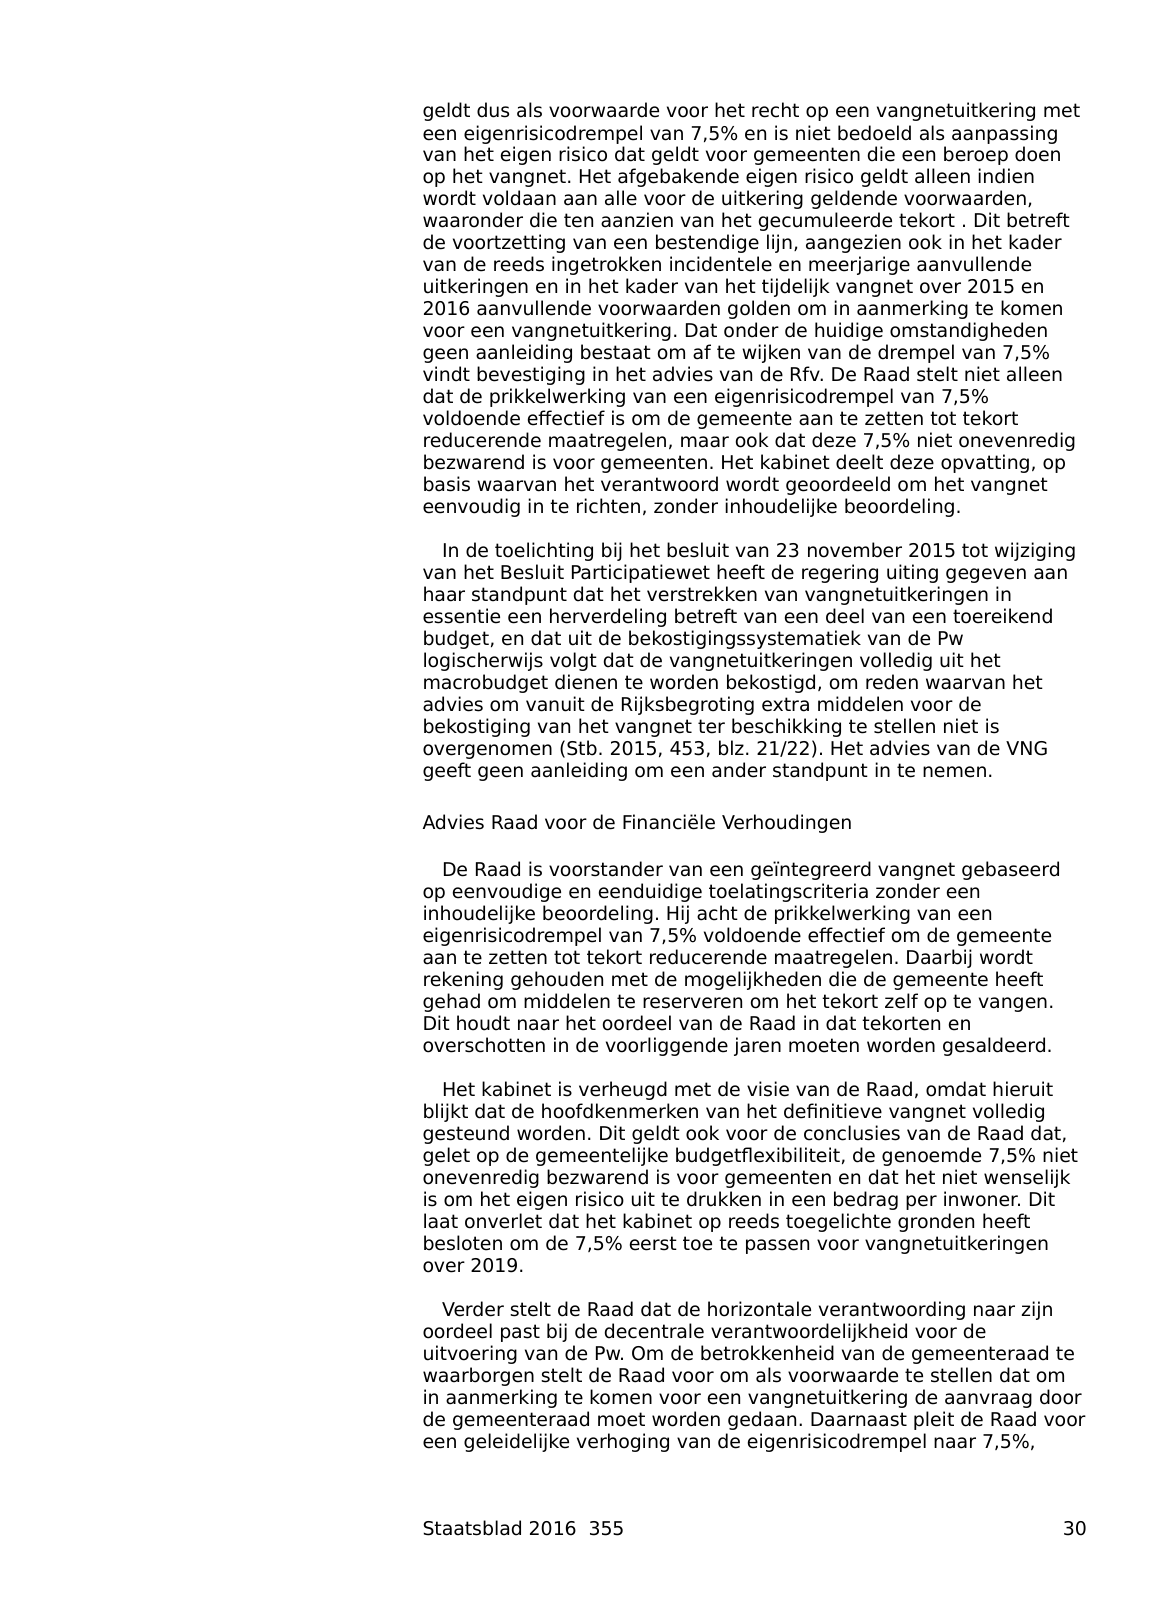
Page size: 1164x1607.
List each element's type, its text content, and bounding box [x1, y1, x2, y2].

text De Raad is voorstander van een geïntegreerd vangnet gebaseerd op eenvoudige en eenduidige toelatingscriteria zonder een inhoudelijke beoordeling. Hij acht de prikkelwerking van een eigenrisicodrempel van 7,5% voldoende effectief om de gemeente aan te zetten tot tekort reducerende maatregelen. Daarbij wordt rekening gehouden met de mogelijkheden die de gemeente heeft gehad om middelen te reserveren om het tekort zelf op te vangen. Dit houdt naar het oordeel van de Raad in dat tekorten en overschotten in de voorliggende jaren moeten worden gesaldeerd. [422, 859, 1087, 1057]
text Verder stelt de Raad dat de horizontale verantwoording naar zijn oordeel past bij de decentrale verantwoordelijkheid voor de uitvoering van de Pw. Om de betrokkenheid van de gemeenteraad te waarborgen stelt de Raad voor om als voorwaarde te stellen dat om in aanmerking te komen voor een vangnetuitkering de aanvraag door de gemeenteraad moet worden gedaan. Daarnaast pleit de Raad voor een geleidelijke verhoging van de eigenrisicodrempel naar 7,5%, [422, 1299, 1087, 1453]
text geldt dus als voorwaarde voor het recht op een vangnetuitkering met een eigenrisicodrempel van 7,5% en is niet bedoeld als aanpassing van het eigen risico dat geldt voor gemeenten die een beroep doen op het vangnet. Het afgebakende eigen risico geldt alleen indien wordt voldaan aan alle voor de uitkering geldende voorwaarden, waaronder die ten aanzien van het gecumuleerde tekort . Dit betreft de voortzetting van een bestendige lijn, aangezien ook in het kader van de reeds ingetrokken incidentele en meerjarige aanvullende uitkeringen en in het kader van het tijdelijk vangnet over 2015 en 2016 aanvullende voorwaarden golden om in aanmerking te komen voor een vangnetuitkering. Dat onder de huidige omstandigheden geen aanleiding bestaat om af te wijken van de drempel van 7,5% vindt bevestiging in het advies van de Rfv. De Raad stelt niet alleen dat de prikkelwerking van een eigenrisicodrempel van 7,5% voldoende effectief is om de gemeente aan te zetten tot tekort reducerende maatregelen, maar ook dat deze 7,5% niet onevenredig bezwarend is voor gemeenten. Het kabinet deelt deze opvatting, op basis waarvan het verantwoord wordt geoordeeld om het vangnet eenvoudig in te richten, zonder inhoudelijke beoordeling. [422, 100, 1087, 518]
text Het kabinet is verheugd met de visie van de Raad, omdat hieruit blijkt dat de hoofdkenmerken van het definitieve vangnet volledig gesteund worden. Dit geldt ook voor de conclusies van de Raad dat, gelet op de gemeentelijke budgetflexibiliteit, de genoemde 7,5% niet onevenredig bezwarend is voor gemeenten en dat het niet wenselijk is om het eigen risico uit te drukken in een bedrag per inwoner. Dit laat onverlet dat het kabinet op reeds toegelichte gronden heeft besloten om de 7,5% eerst toe te passen voor vangnetuitkeringen over 2019. [422, 1079, 1087, 1277]
text In de toelichting bij het besluit van 23 november 2015 tot wijziging van het Besluit Participatiewet heeft de regering uiting gegeven aan haar standpunt dat het verstrekken van vangnetuitkeringen in essentie een herverdeling betreft van een deel van een toereikend budget, en dat uit de bekostigingssystematiek van de Pw logischerwijs volgt dat de vangnetuitkeringen volledig uit het macrobudget dienen te worden bekostigd, om reden waarvan het advies om vanuit de Rijksbegroting extra middelen voor de bekostiging van het vangnet ter beschikking te stellen niet is overgenomen (Stb. 2015, 453, blz. 21/22). Het advies van de VNG geeft geen aanleiding om een ander standpunt in te nemen. [422, 540, 1087, 782]
subtitle Advies Raad voor de Financiële Verhoudingen [422, 812, 1087, 834]
